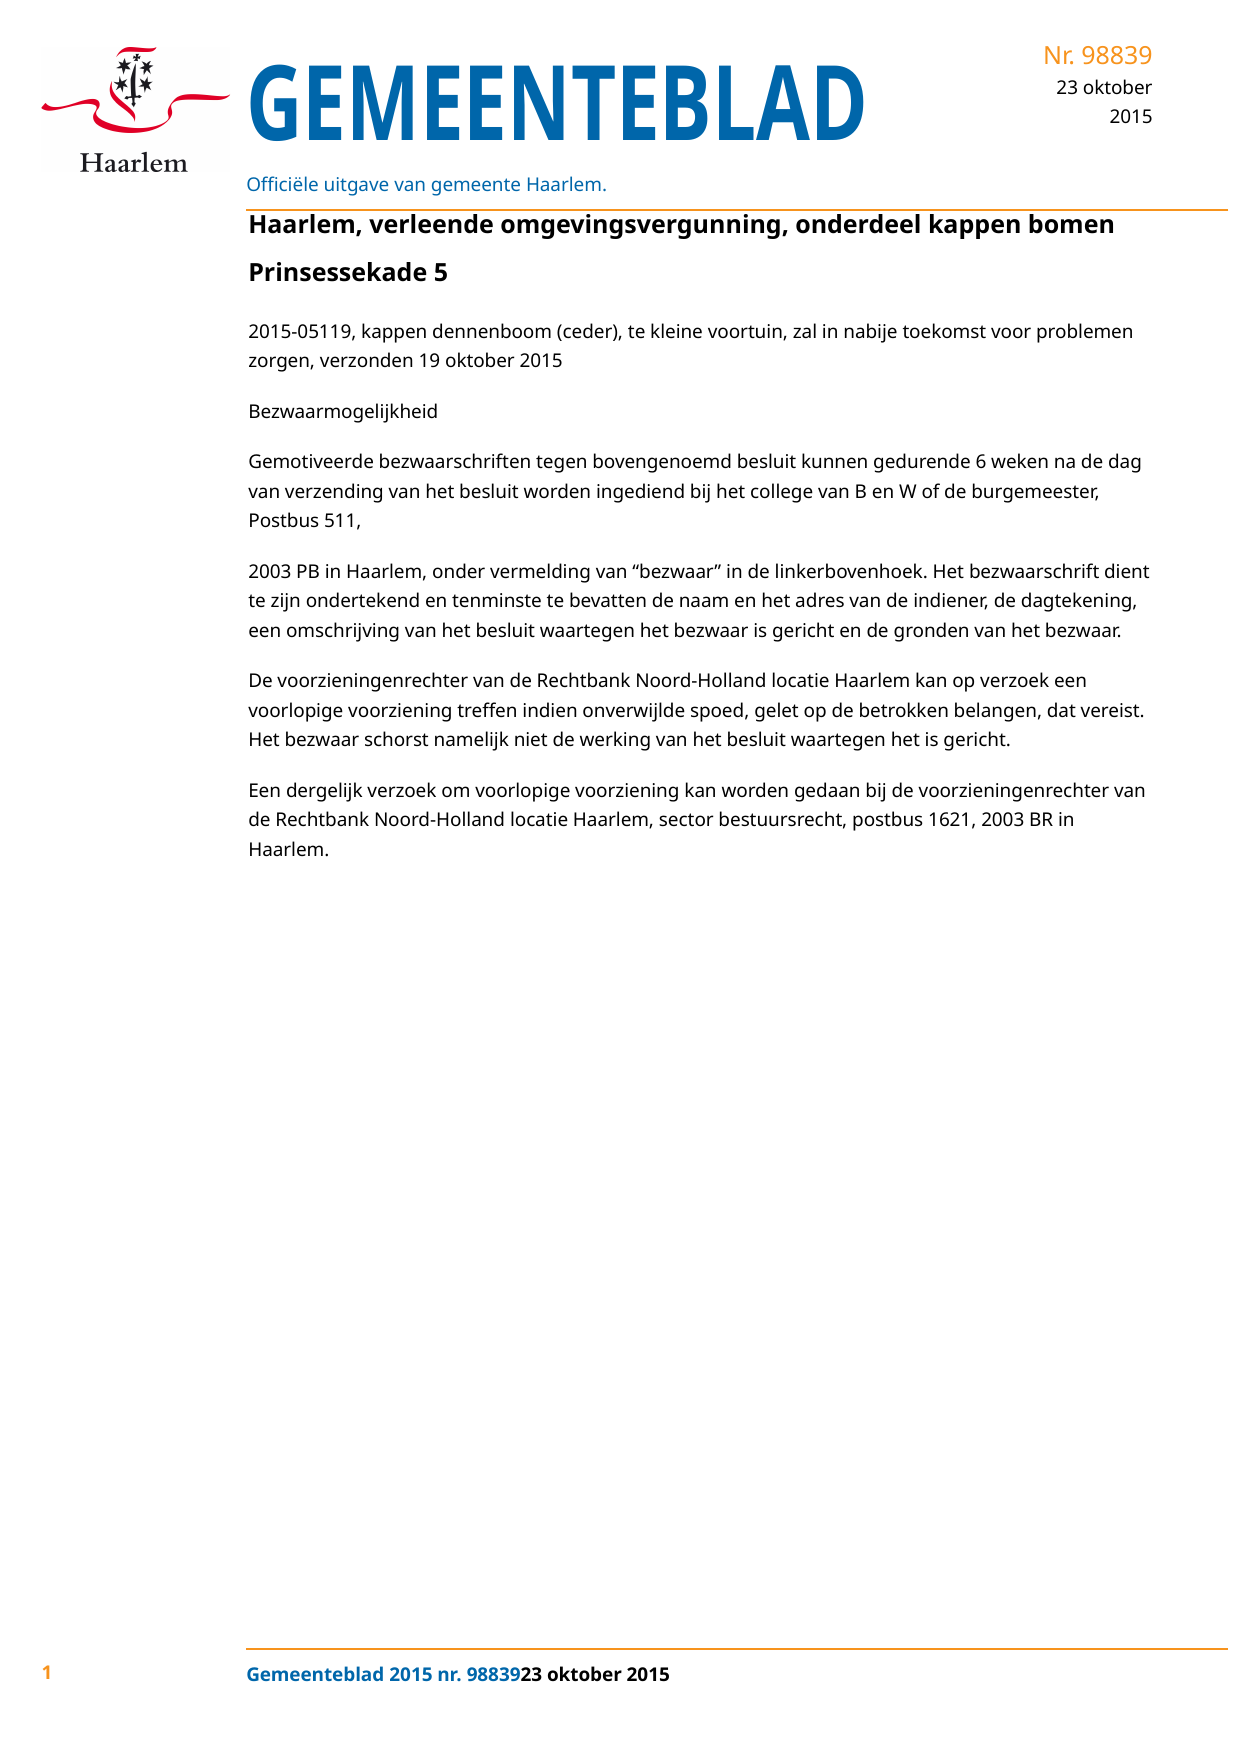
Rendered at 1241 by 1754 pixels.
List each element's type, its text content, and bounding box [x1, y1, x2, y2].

text Haarlem, verleende omgevingsvergunning, onderdeel kappen bomen Prinsessekade 5 [248, 211, 1152, 288]
text Bezwaarmogelijkheid [248, 398, 1152, 424]
text De voorzieningenrechter van de Rechtbank Noord-Holland locatie Haarlem kan op verzoek een voorlopige voorziening treffen indien onverwijlde spoed, gelet op de betrokken belangen, dat vereist. Het bezwaar schorst namelijk niet de werking van het besluit waartegen het is gericht. [248, 667, 1152, 752]
text 2015-05119, kappen dennenboom (ceder), te kleine voortuin, zal in nabije toekomst voor problemen zorgen, verzonden 19 oktober 2015 [248, 318, 1152, 373]
text Gemotiveerde bezwaarschriften tegen bovengenoemd besluit kunnen gedurende 6 weken na de dag van verzending van het besluit worden ingediend bij het college van B en W of de burgemeester, Postbus 511, [248, 448, 1152, 533]
picture [41, 47, 231, 172]
text 2003 PB in Haarlem, onder vermelding van “bezwaar” in de linkerbovenhoek. Het bezwaarschrift dient te zijn ondertekend en tenminste te bevatten de naam en het adres van de indiener, de dagtekening, een omschrijving van het besluit waartegen het bezwaar is gericht en de gronden van het bezwaar. [248, 558, 1152, 643]
text Een dergelijk verzoek om voorlopige voorziening kan worden gedaan bij de voorzieningenrechter van de Rechtbank Noord-Holland locatie Haarlem, sector bestuursrecht, postbus 1621, 2003 BR in Haarlem. [248, 777, 1152, 862]
